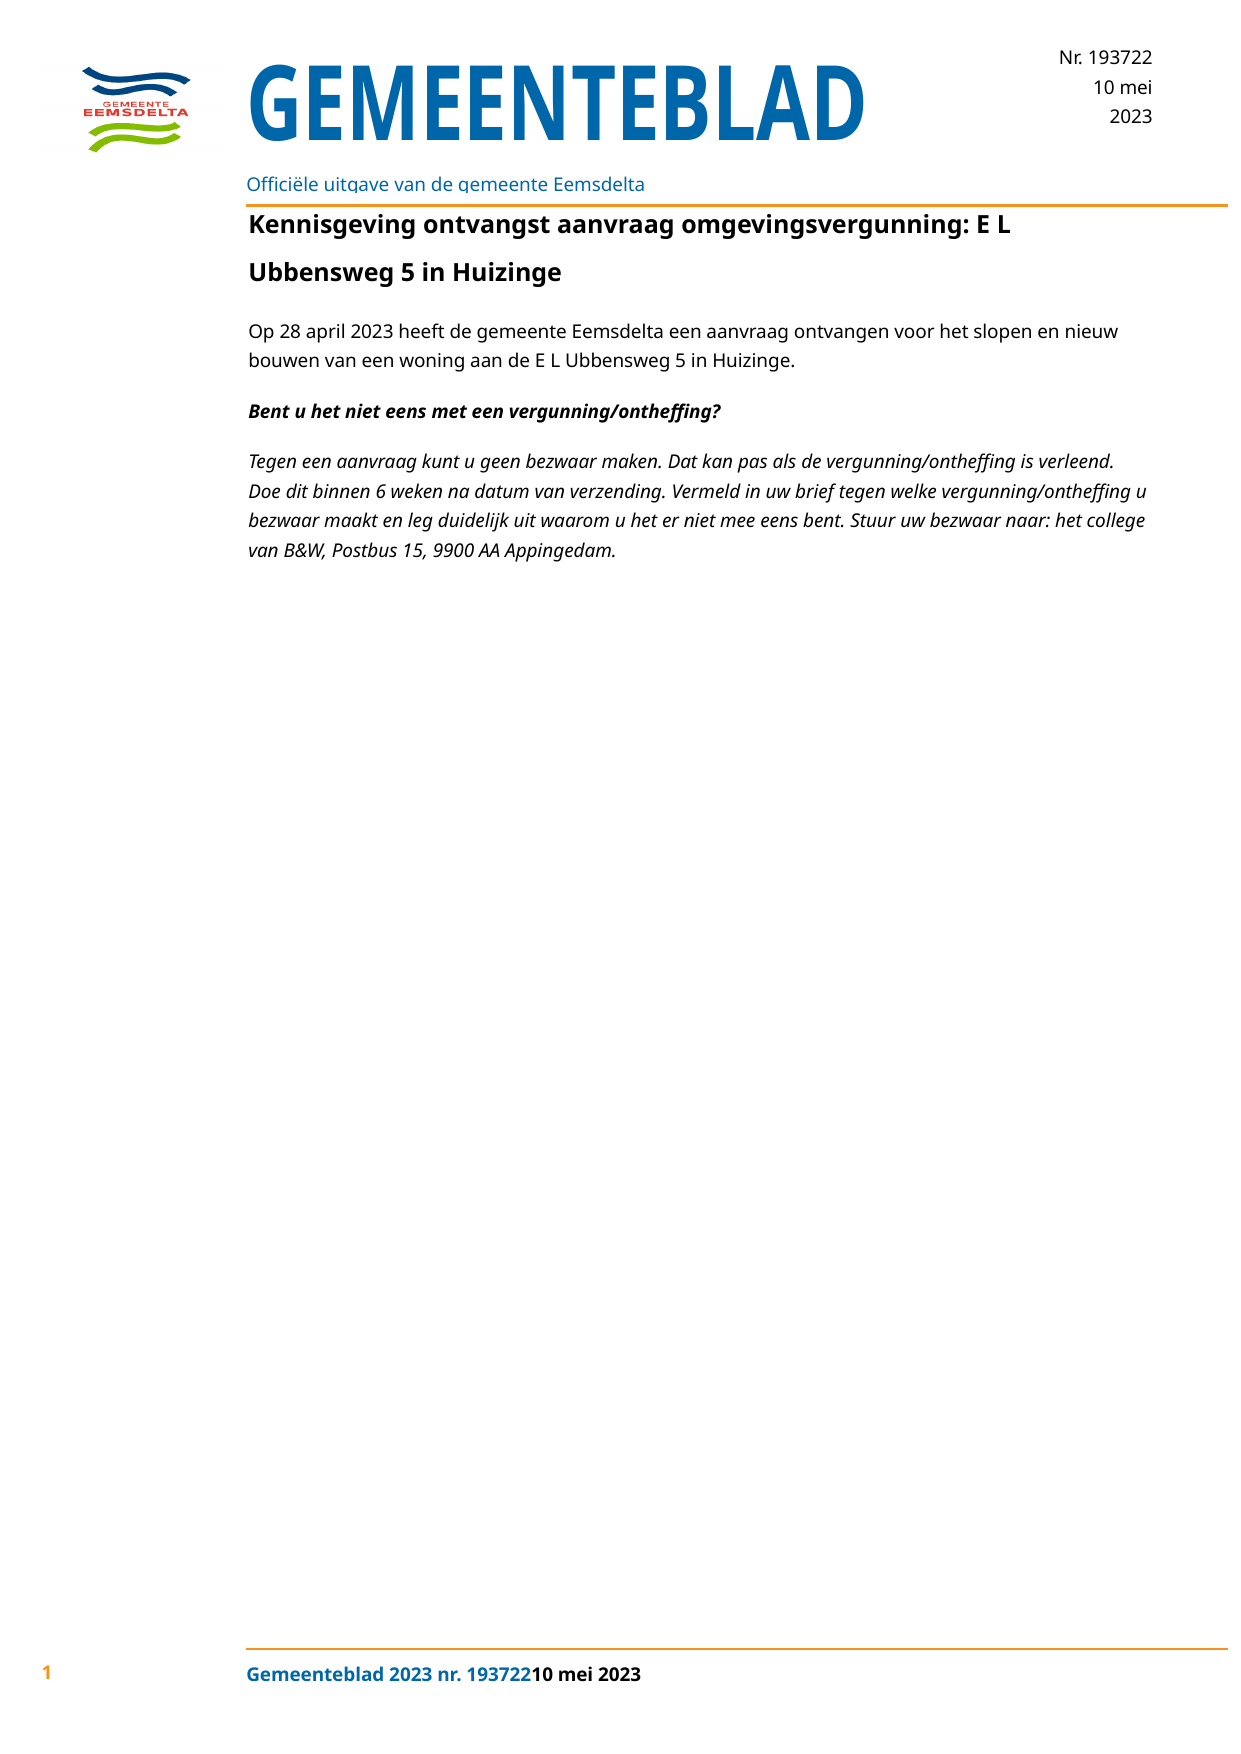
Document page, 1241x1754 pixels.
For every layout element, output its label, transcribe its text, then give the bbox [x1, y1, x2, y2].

text Bent u het niet eens met een vergunning/ontheffing? [248, 398, 1152, 424]
text Kennisgeving ontvangst aanvraag omgevingsvergunning: E L Ubbensweg 5 in Huizinge [248, 207, 1152, 288]
text Tegen een aanvraag kunt u geen bezwaar maken. Dat kan pas als de vergunning/ontheffing is verleend. Doe dit binnen 6 weken na datum van verzending. Vermeld in uw brief tegen welke vergunning/ontheffing u bezwaar maakt en leg duidelijk uit waarom u het er niet mee eens bent. Stuur uw bezwaar naar: het college van B&W, Postbus 15, 9900 AA Appingedam. [248, 448, 1152, 563]
picture [41, 47, 231, 172]
text Op 28 april 2023 heeft de gemeente Eemsdelta een aanvraag ontvangen voor het slopen en nieuw bouwen van een woning aan de E L Ubbensweg 5 in Huizinge. [248, 318, 1152, 373]
